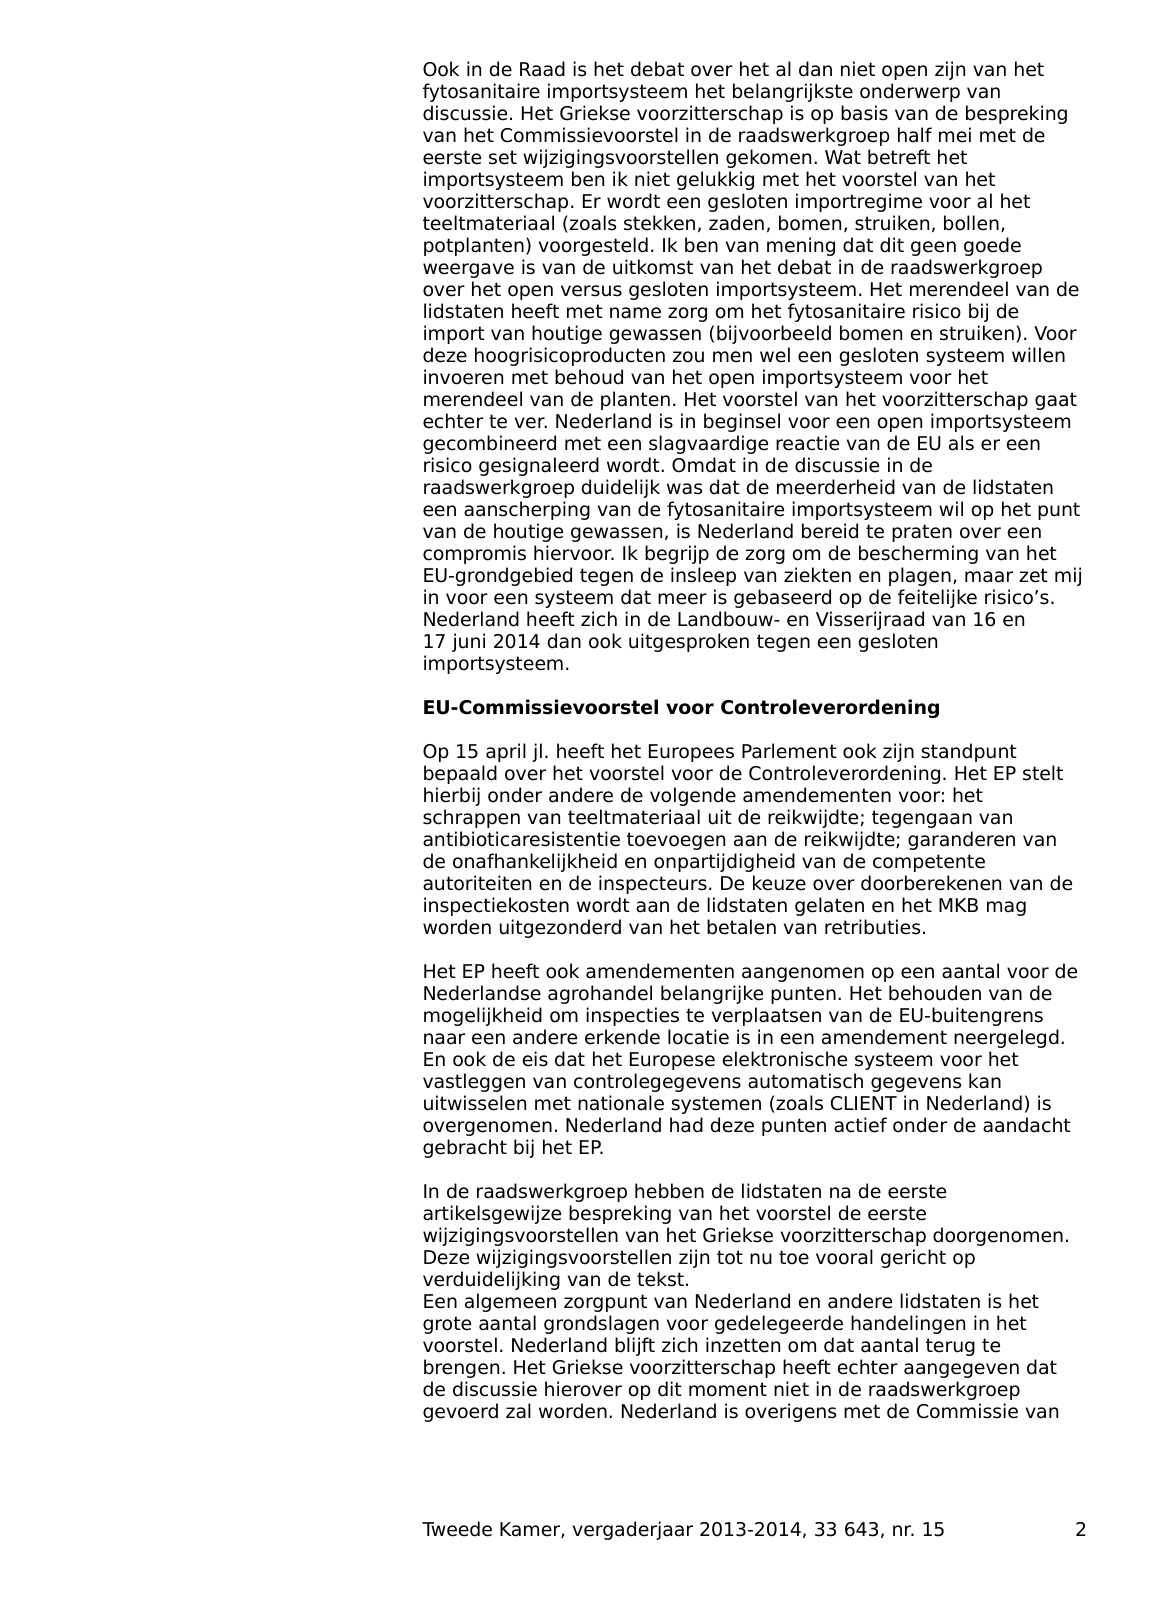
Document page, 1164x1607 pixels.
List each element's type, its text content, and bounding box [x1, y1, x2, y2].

text In de raadswerkgroep hebben de lidstaten na de eerste artikelsgewijze bespreking van het voorstel de eerste wijzigingsvoorstellen van het Griekse voorzitterschap doorgenomen. Deze wijzigingsvoorstellen zijn tot nu toe vooral gericht op verduidelijking van de tekst. [422, 1181, 1087, 1291]
subtitle EU-Commissievoorstel voor Controleverordening [422, 697, 1087, 719]
text Een algemeen zorgpunt van Nederland en andere lidstaten is het grote aantal grondslagen voor gedelegeerde handelingen in het voorstel. Nederland blijft zich inzetten om dat aantal terug te brengen. Het Griekse voorzitterschap heeft echter aangegeven dat de discussie hierover op dit moment niet in de raadswerkgroep gevoerd zal worden. Nederland is overigens met de Commissie van [422, 1291, 1087, 1423]
text Op 15 april jl. heeft het Europees Parlement ook zijn standpunt bepaald over het voorstel voor de Controleverordening. Het EP stelt hierbij onder andere de volgende amendementen voor: het schrappen van teeltmateriaal uit de reikwijdte; tegengaan van antibioticaresistentie toevoegen aan de reikwijdte; garanderen van de onafhankelijkheid en onpartijdigheid van de competente autoriteiten en de inspecteurs. De keuze over doorberekenen van de inspectiekosten wordt aan de lidstaten gelaten en het MKB mag worden uitgezonderd van het betalen van retributies. [422, 741, 1087, 939]
text Ook in de Raad is het debat over het al dan niet open zijn van het fytosanitaire importsysteem het belangrijkste onderwerp van discussie. Het Griekse voorzitterschap is op basis van de bespreking van het Commissievoorstel in de raadswerkgroep half mei met de eerste set wijzigingsvoorstellen gekomen. Wat betreft het importsysteem ben ik niet gelukkig met het voorstel van het voorzitterschap. Er wordt een gesloten importregime voor al het teeltmateriaal (zoals stekken, zaden, bomen, struiken, bollen, potplanten) voorgesteld. Ik ben van mening dat dit geen goede weergave is van de uitkomst van het debat in de raadswerkgroep over het open versus gesloten importsysteem. Het merendeel van de lidstaten heeft met name zorg om het fytosanitaire risico bij de import van houtige gewassen (bijvoorbeeld bomen en struiken). Voor deze hoogrisicoproducten zou men wel een gesloten systeem willen invoeren met behoud van het open importsysteem voor het merendeel van de planten. Het voorstel van het voorzitterschap gaat echter te ver. Nederland is in beginsel voor een open importsysteem gecombineerd met een slagvaardige reactie van de EU als er een risico gesignaleerd wordt. Omdat in de discussie in de raadswerkgroep duidelijk was dat de meerderheid van de lidstaten een aanscherping van de fytosanitaire importsysteem wil op het punt van de houtige gewassen, is Nederland bereid te praten over een compromis hiervoor. Ik begrijp de zorg om de bescherming van het EU-grondgebied tegen de insleep van ziekten en plagen, maar zet mij in voor een systeem dat meer is gebaseerd op de feitelijke risico’s. Nederland heeft zich in de Landbouw- en Visserijraad van 16 en 17 juni 2014 dan ook uitgesproken tegen een gesloten importsysteem. [422, 59, 1087, 674]
text Het EP heeft ook amendementen aangenomen op een aantal voor de Nederlandse agrohandel belangrijke punten. Het behouden van de mogelijkheid om inspecties te verplaatsen van de EU-buitengrens naar een andere erkende locatie is in een amendement neergelegd. En ook de eis dat het Europese elektronische systeem voor het vastleggen van controlegegevens automatisch gegevens kan uitwisselen met nationale systemen (zoals CLIENT in Nederland) is overgenomen. Nederland had deze punten actief onder de aandacht gebracht bij het EP. [422, 961, 1087, 1159]
